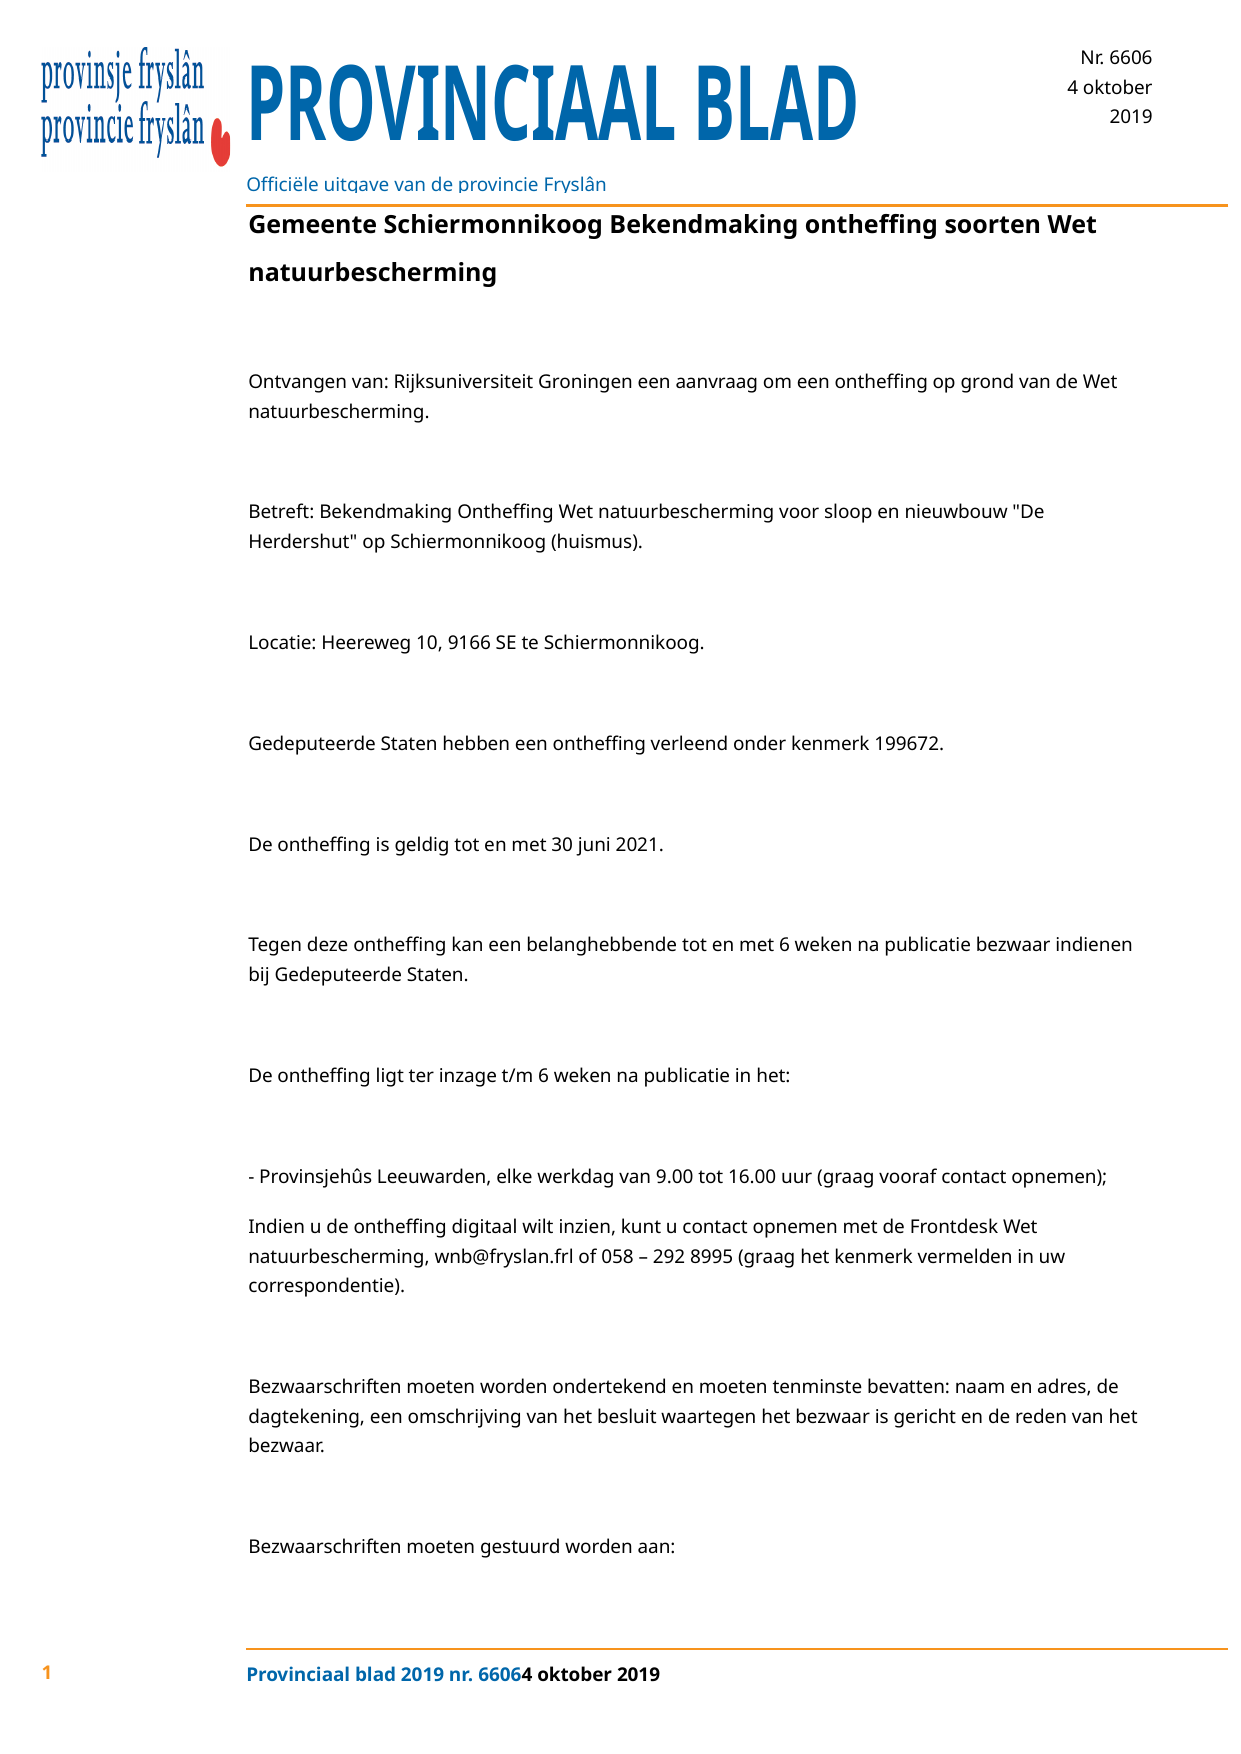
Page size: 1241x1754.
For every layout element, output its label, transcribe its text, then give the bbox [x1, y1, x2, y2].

text De ontheffing ligt ter inzage t/m 6 weken na publicatie in het: [248, 1062, 1152, 1088]
text Ontvangen van: Rijksuniversiteit Groningen een aanvraag om een ontheffing op grond van de Wet natuurbescherming. [248, 368, 1152, 424]
text Betreft: Bekendmaking Ontheffing Wet natuurbescherming voor sloop en nieuwbouw "De Herdershut" op Schiermonnikoog (huismus). [248, 499, 1152, 554]
picture [41, 47, 231, 172]
text Bezwaarschriften moeten gestuurd worden aan: [248, 1533, 1152, 1559]
text Locatie: Heereweg 10, 9166 SE te Schiermonnikoog. [248, 629, 1152, 655]
text - Provinsjehûs Leeuwarden, elke werkdag van 9.00 tot 16.00 uur (graag vooraf contact opnemen); [248, 1163, 1152, 1189]
text Gemeente Schiermonnikoog Bekendmaking ontheffing soorten Wet natuurbescherming [248, 207, 1152, 288]
text Gedeputeerde Staten hebben een ontheffing verleend onder kenmerk 199672. [248, 730, 1152, 756]
text Tegen deze ontheffing kan een belanghebbende tot en met 6 weken na publicatie bezwaar indienen bij Gedeputeerde Staten. [248, 932, 1152, 987]
text Indien u de ontheffing digitaal wilt inzien, kunt u contact opnemen met de Frontdesk Wet natuurbescherming, wnb@fryslan.frl of 058 – 292 8995 (graag het kenmerk vermelden in uw correspondentie). [248, 1213, 1152, 1298]
text De ontheffing is geldig tot en met 30 juni 2021. [248, 831, 1152, 857]
text Bezwaarschriften moeten worden ondertekend en moeten tenminste bevatten: naam en adres, de dagtekening, een omschrijving van het besluit waartegen het bezwaar is gericht en de reden van het bezwaar. [248, 1373, 1152, 1458]
